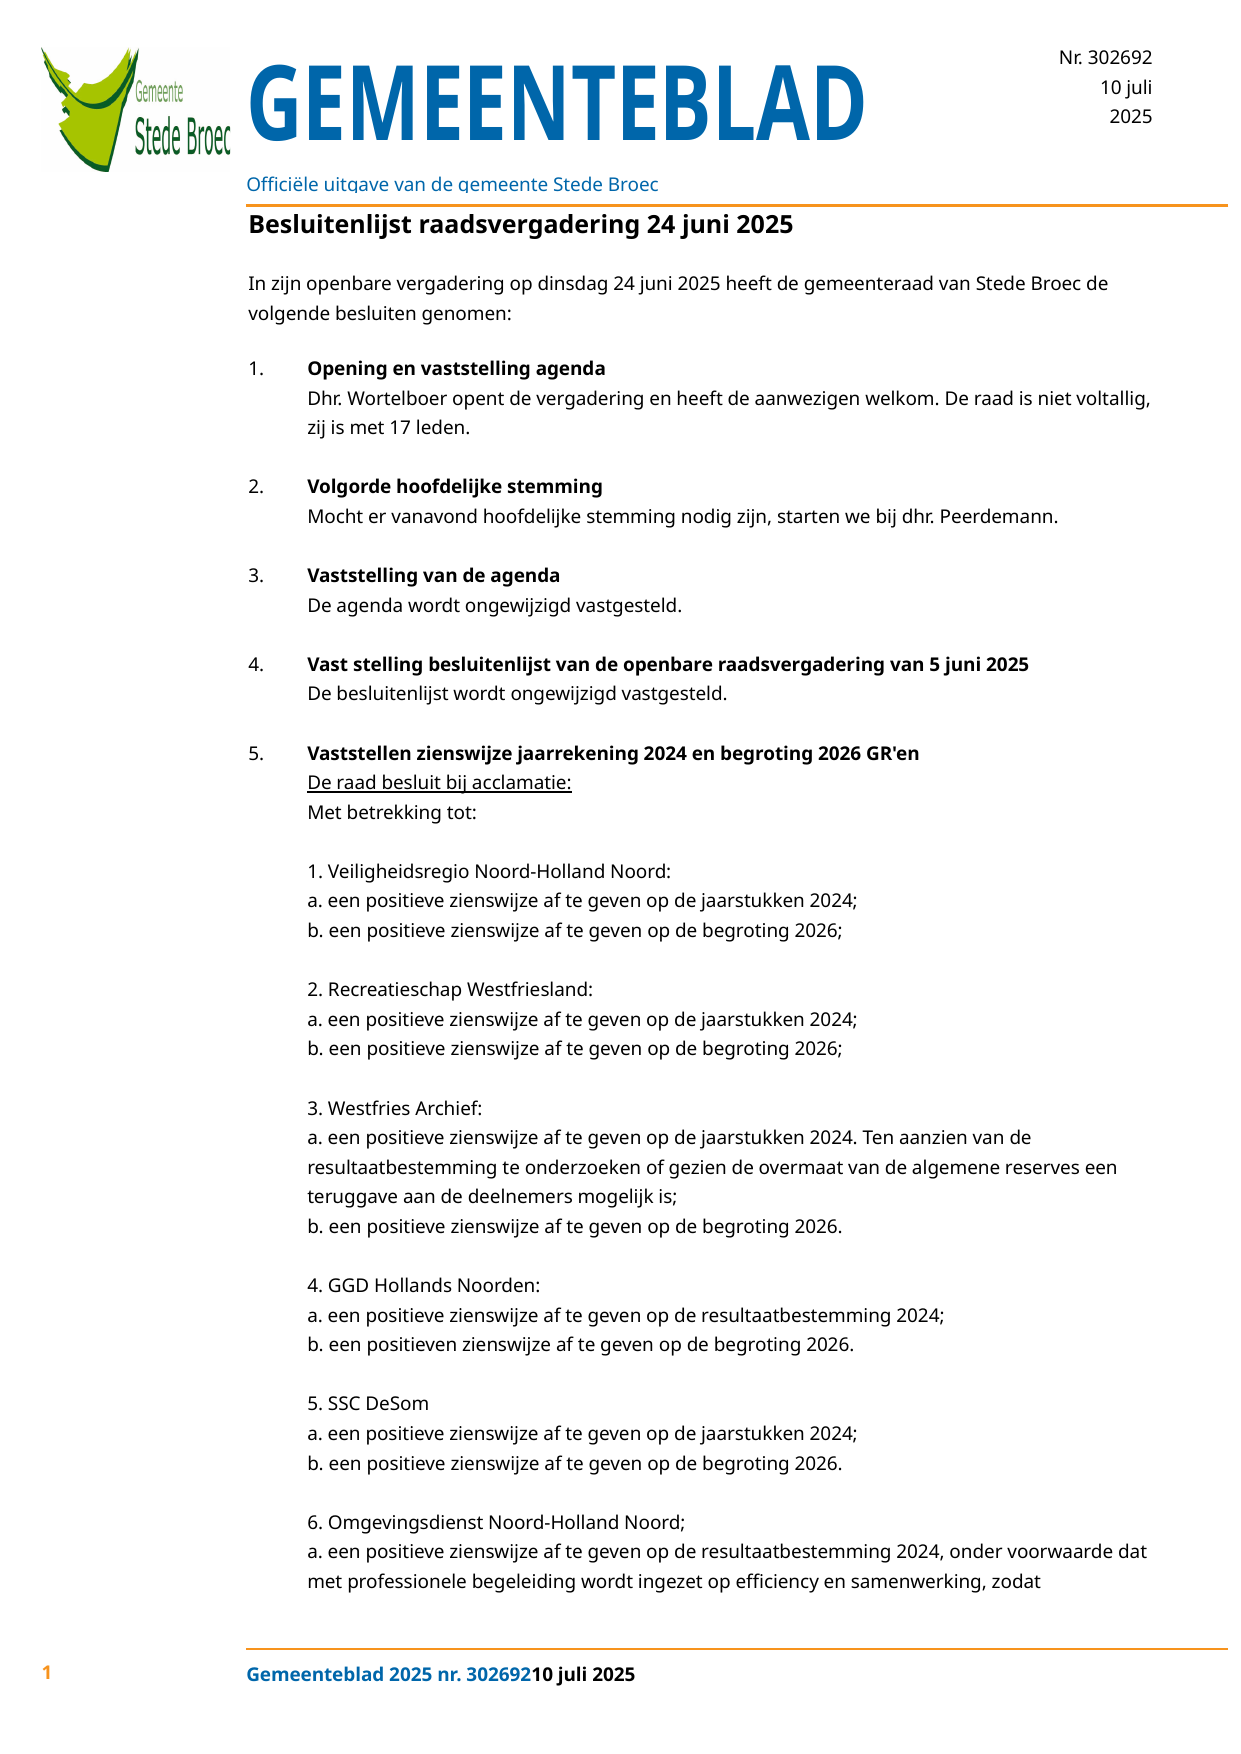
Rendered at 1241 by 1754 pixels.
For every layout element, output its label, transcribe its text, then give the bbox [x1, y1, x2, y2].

list a. een positieve zienswijze af te geven op de jaarstukken 2024. Ten aanzien van de resultaatbestemming te onderzoeken of gezien de overmaat van de algemene reserves een teruggave aan de deelnemers mogelijk is; [248, 1124, 1152, 1209]
list b. een positieve zienswijze af te geven op de begroting 2026. [248, 1450, 1152, 1476]
list b. een positieve zienswijze af te geven op de begroting 2026; [248, 917, 1152, 943]
list a. een positieve zienswijze af te geven op de resultaatbestemming 2024; [248, 1302, 1152, 1328]
text Besluitenlijst raadsvergadering 24 juni 2025 [248, 207, 1152, 241]
list Vaststelling van de agenda [248, 562, 1152, 588]
list b. een positieve zienswijze af te geven op de begroting 2026. [248, 1213, 1152, 1239]
list Vast stelling besluitenlijst van de openbare raadsvergadering van 5 juni 2025 [248, 651, 1152, 677]
list Volgorde hoofdelijke stemming [248, 473, 1152, 499]
list a. een positieve zienswijze af te geven op de jaarstukken 2024; [248, 1006, 1152, 1032]
list Opening en vaststelling agenda [248, 355, 1152, 381]
list 4. GGD Hollands Noorden: [248, 1272, 1152, 1298]
list Mocht er vanavond hoofdelijke stemming nodig zijn, starten we bij dhr. Peerdemann. [248, 503, 1152, 529]
list b. een positieve zienswijze af te geven op de begroting 2026; [248, 1036, 1152, 1061]
list De agenda wordt ongewijzigd vastgesteld. [248, 592, 1152, 618]
list Vaststellen zienswijze jaarrekening 2024 en begroting 2026 GR'en [248, 740, 1152, 766]
list 3. Westfries Archief: [248, 1095, 1152, 1121]
list 5. SSC DeSom [248, 1391, 1152, 1416]
list 2. Recreatieschap Westfriesland: [248, 976, 1152, 1002]
text In zijn openbare vergadering op dinsdag 24 juni 2025 heeft de gemeenteraad van Stede Broec de volgende besluiten genomen: [248, 270, 1152, 326]
list Met betrekking tot: [248, 799, 1152, 825]
list Dhr. Wortelboer opent de vergadering en heeft de aanwezigen welkom. De raad is niet voltallig, zij is met 17 leden. [248, 385, 1152, 440]
list De raad besluit bij acclamatie: [248, 769, 1152, 795]
list De besluitenlijst wordt ongewijzigd vastgesteld. [248, 681, 1152, 706]
list a. een positieve zienswijze af te geven op de jaarstukken 2024; [248, 1420, 1152, 1446]
picture [41, 47, 231, 172]
list b. een positieven zienswijze af te geven op de begroting 2026. [248, 1331, 1152, 1357]
list 6. Omgevingsdienst Noord-Holland Noord; [248, 1509, 1152, 1535]
list a. een positieve zienswijze af te geven op de resultaatbestemming 2024, onder voorwaarde dat met professionele begeleiding wordt ingezet op efficiency en samenwerking, zodat [248, 1538, 1152, 1594]
list 1. Veiligheidsregio Noord-Holland Noord: [248, 858, 1152, 884]
list a. een positieve zienswijze af te geven op de jaarstukken 2024; [248, 888, 1152, 913]
